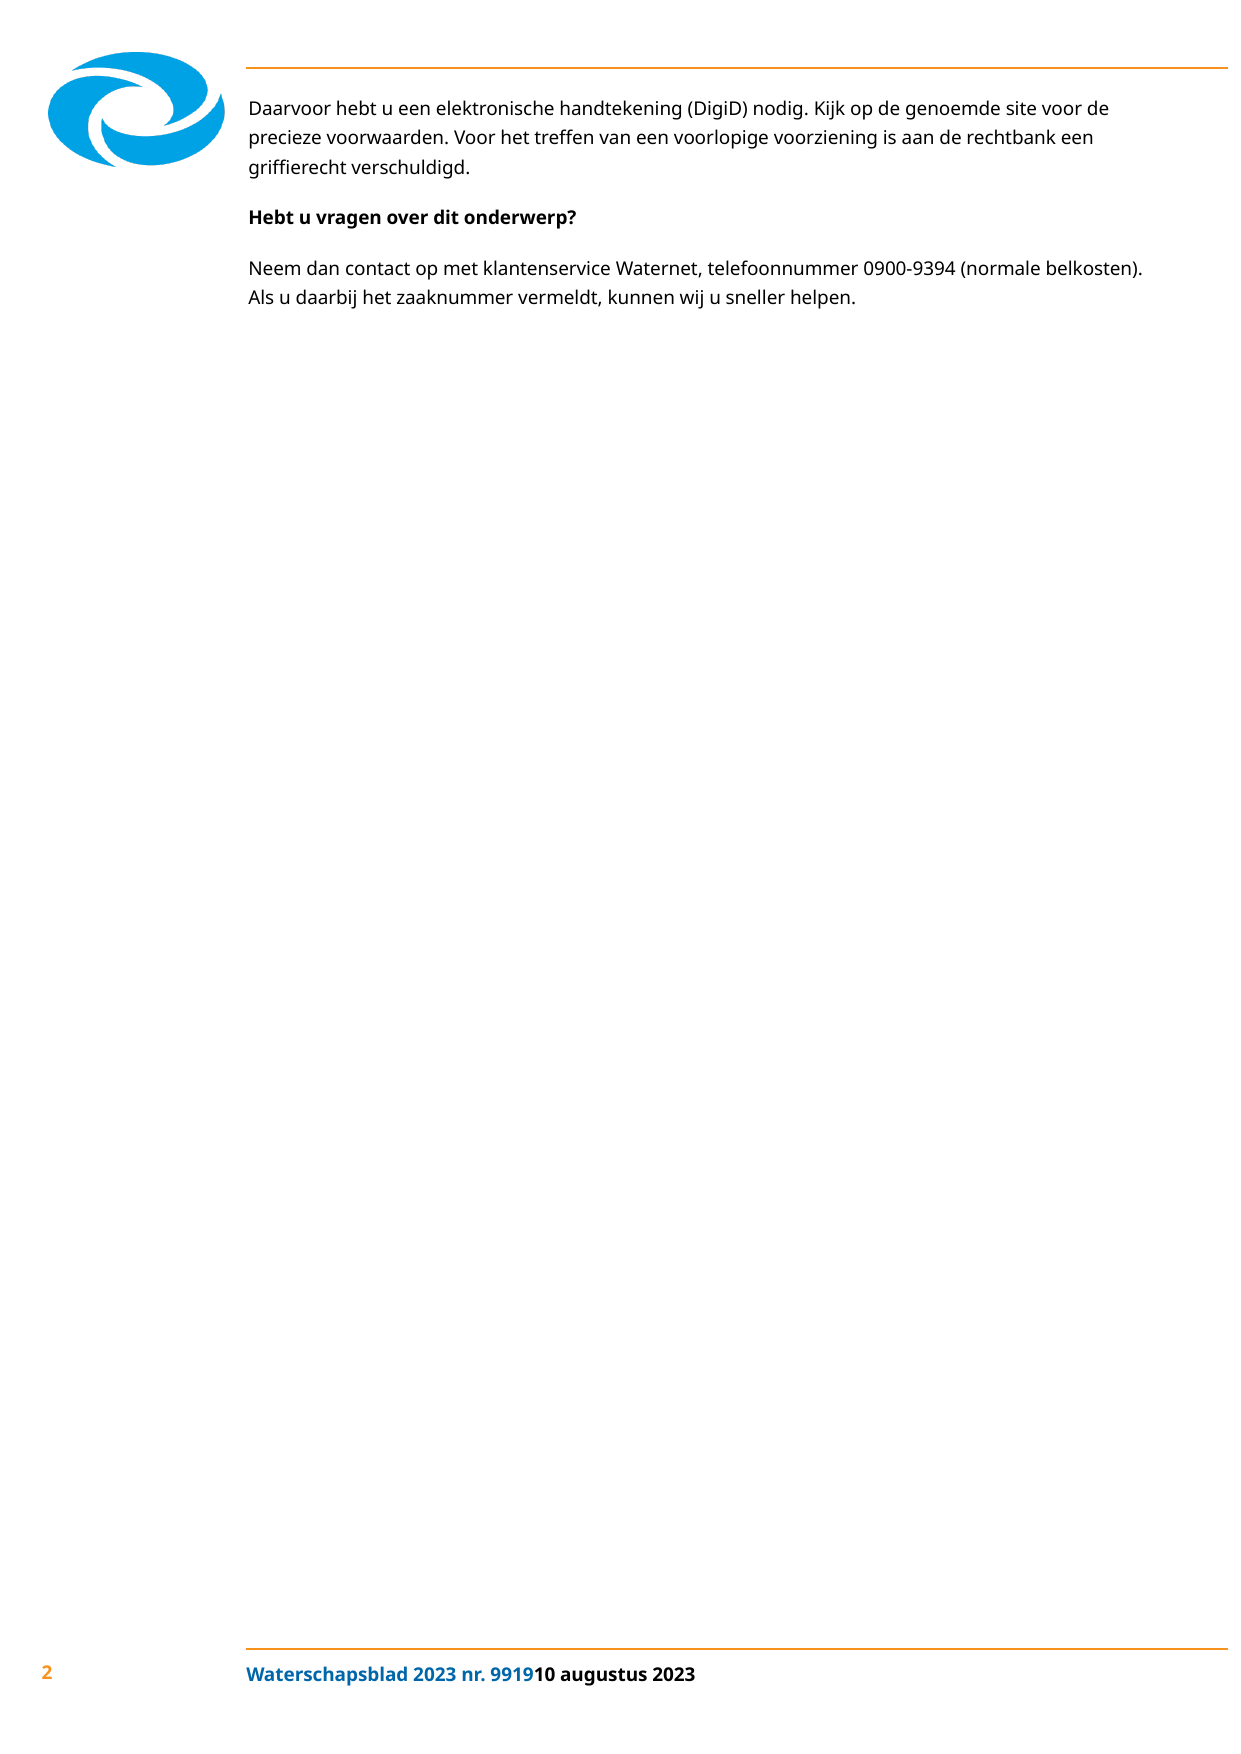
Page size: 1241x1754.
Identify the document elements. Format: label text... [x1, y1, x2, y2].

text Neem dan contact op met klantenservice Waternet, telefoonnummer 0900-9394 (normale belkosten). Als u daarbij het zaaknummer vermeldt, kunnen wij u sneller helpen. [248, 255, 1152, 310]
text Hebt u vragen over dit onderwerp? [248, 204, 1152, 230]
picture [41, 47, 231, 172]
text Daarvoor hebt u een elektronische handtekening (DigiD) nodig. Kijk op de genoemde site voor de precieze voorwaarden. Voor het treffen van een voorlopige voorziening is aan de rechtbank een griffierecht verschuldigd. [248, 95, 1152, 180]
